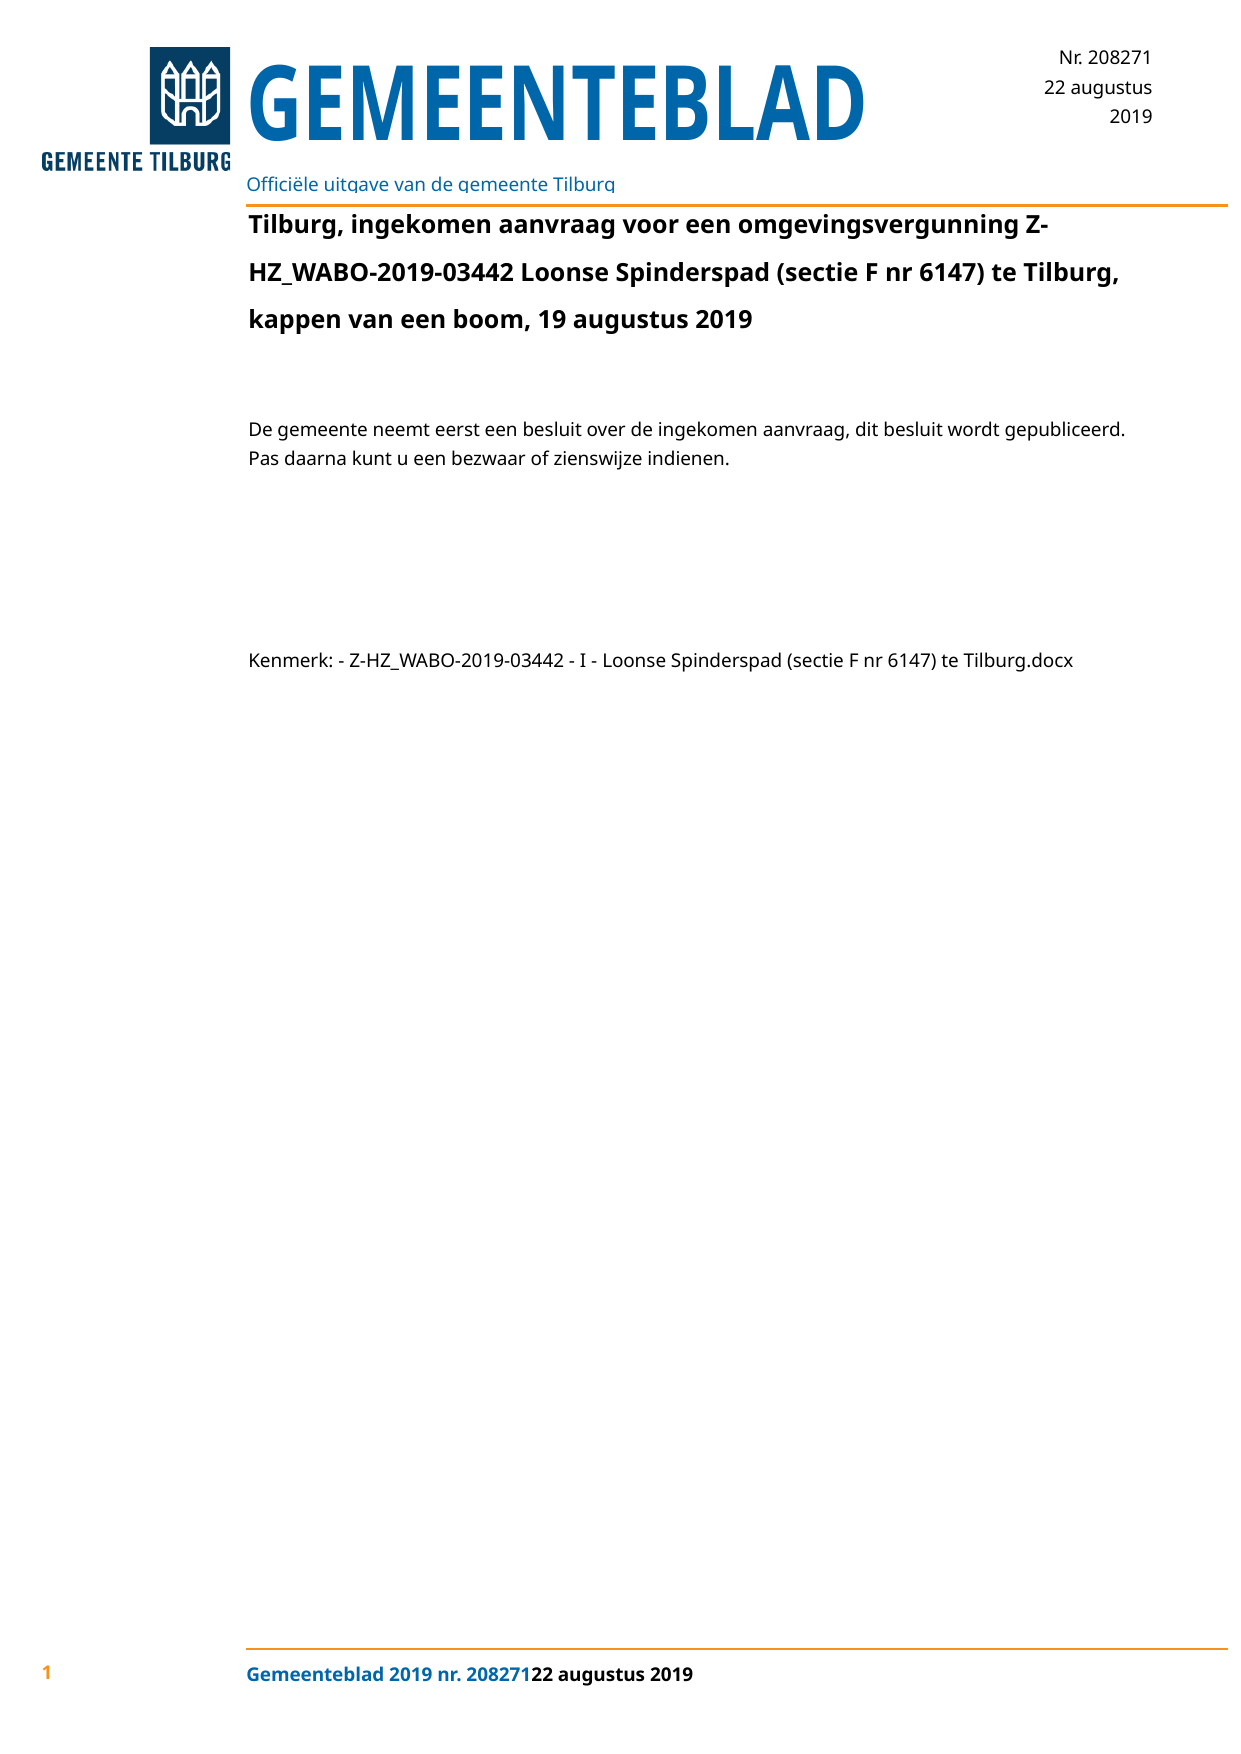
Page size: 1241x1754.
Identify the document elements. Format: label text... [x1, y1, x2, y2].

text Tilburg, ingekomen aanvraag voor een omgevingsvergunning Z-HZ_WABO-2019-03442 Loonse Spinderspad (sectie F nr 6147) te Tilburg, kappen van een boom, 19 augustus 2019 [248, 207, 1152, 336]
text Kenmerk: - Z-HZ_WABO-2019-03442 - I - Loonse Spinderspad (sectie F nr 6147) te Tilburg.docx [248, 647, 1152, 673]
picture [41, 47, 231, 172]
text De gemeente neemt eerst een besluit over de ingekomen aanvraag, dit besluit wordt gepubliceerd. Pas daarna kunt u een bezwaar of zienswijze indienen. [248, 416, 1152, 471]
